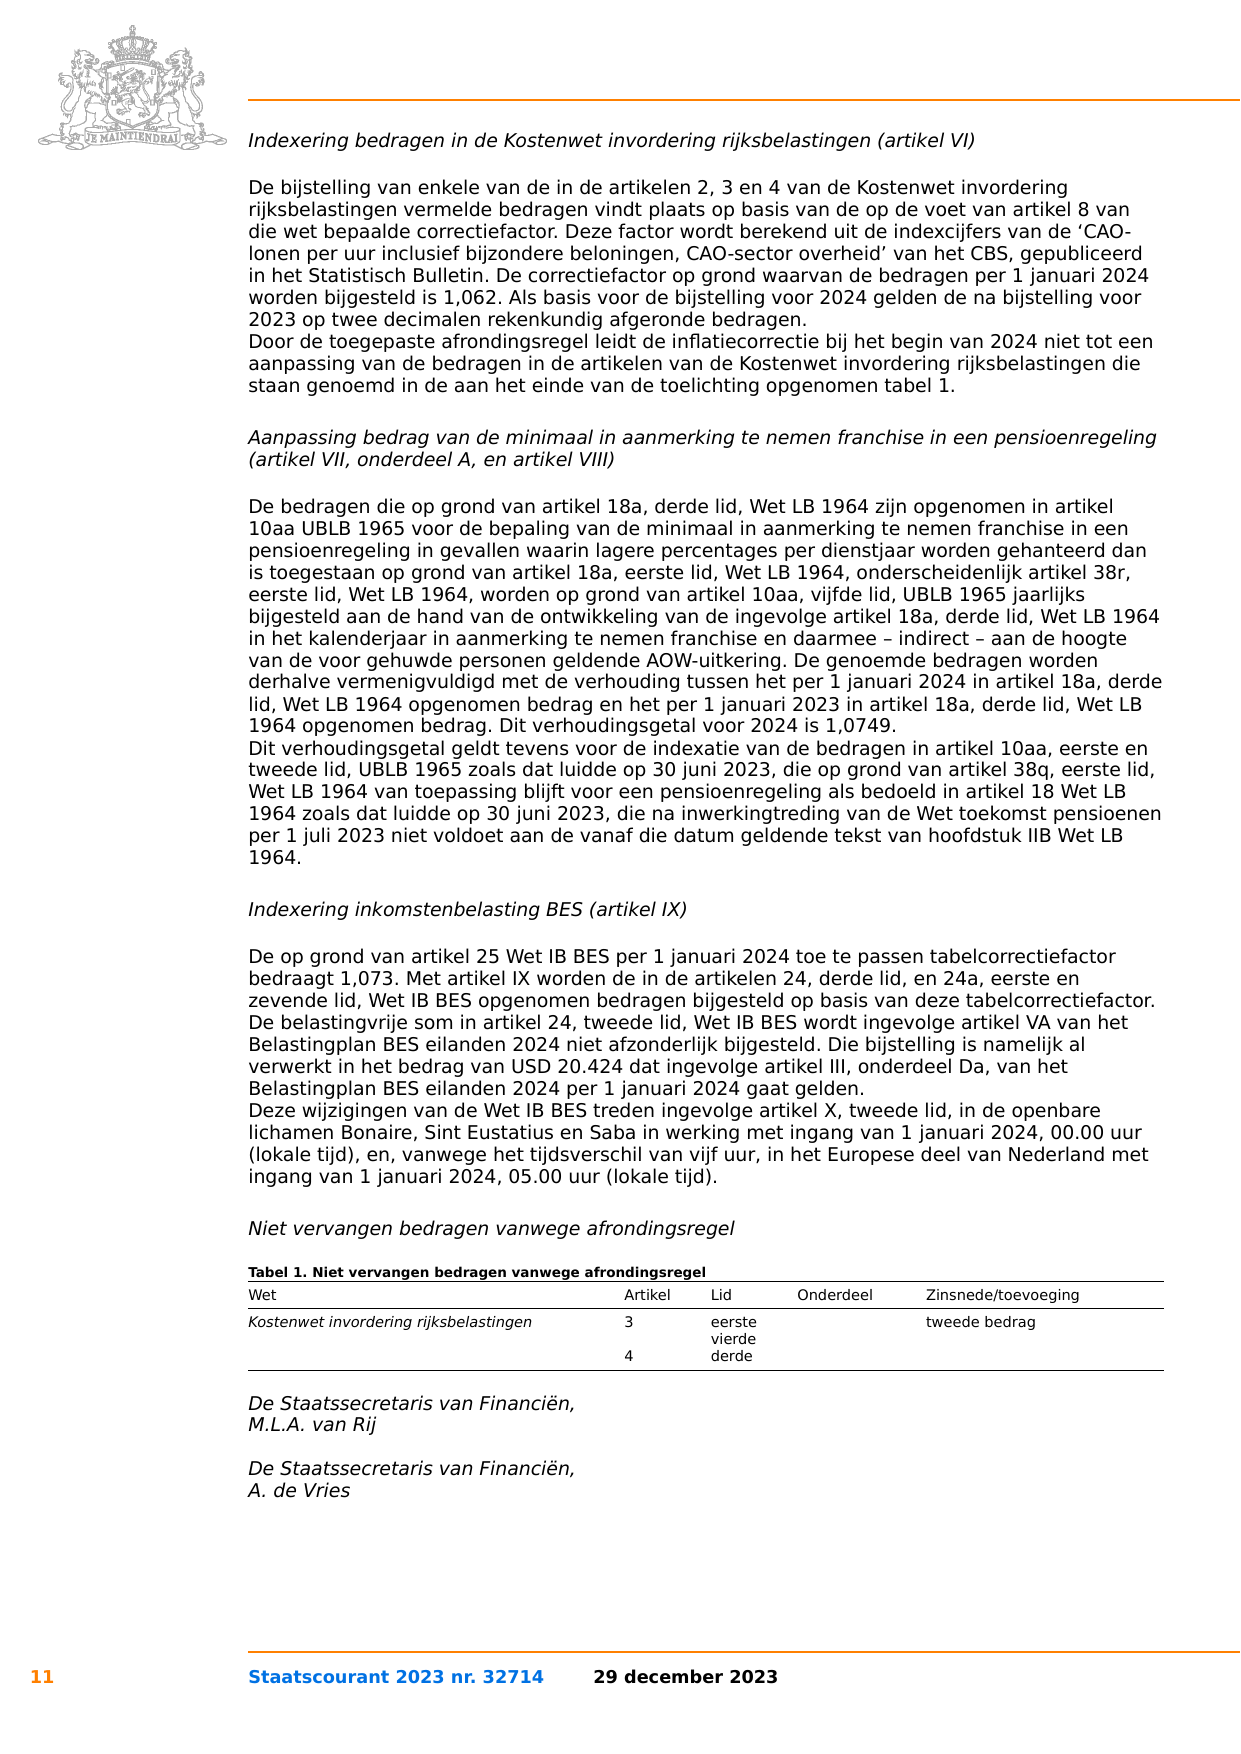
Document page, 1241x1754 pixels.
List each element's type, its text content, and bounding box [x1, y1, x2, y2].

table_cell eerste [705, 1309, 791, 1331]
table_cell Artikel [618, 1282, 705, 1308]
table_cell [248, 1348, 618, 1369]
picture [38, 25, 227, 150]
table_cell [920, 1331, 1163, 1348]
table_cell [248, 1331, 618, 1348]
table_cell [791, 1309, 920, 1331]
table_cell Kostenwet invordering rijksbelastingen [248, 1309, 618, 1331]
text De Staatssecretaris van Financiën, A. de Vries [248, 1458, 1163, 1502]
table_cell [791, 1348, 920, 1369]
text De bedragen die op grond van artikel 18a, derde lid, Wet LB 1964 zijn opgenomen in artikel 10aa UBLB 1965 voor de bepaling van de minimaal in aanmerking te nemen franchise in een pensioenregeling in gevallen waarin lagere percentages per dienstjaar worden gehanteerd dan is toegestaan op grond van artikel 18a, eerste lid, Wet LB 1964, onderscheidenlijk artikel 38r, eerste lid, Wet LB 1964, worden op grond van artikel 10aa, vijfde lid, UBLB 1965 jaarlijks bijgesteld aan de hand van de ontwikkeling van de ingevolge artikel 18a, derde lid, Wet LB 1964 in het kalenderjaar in aanmerking te nemen franchise en daarmee – indirect – aan de hoogte van de voor gehuwde personen geldende AOW-uitkering. De genoemde bedragen worden derhalve vermenigvuldigd met de verhouding tussen het per 1 januari 2024 in artikel 18a, derde lid, Wet LB 1964 opgenomen bedrag en het per 1 januari 2023 in artikel 18a, derde lid, Wet LB 1964 opgenomen bedrag. Dit verhoudingsgetal voor 2024 is 1,0749. [248, 496, 1163, 737]
table_cell [791, 1331, 920, 1348]
text De bijstelling van enkele van de in de artikelen 2, 3 en 4 van de Kostenwet invordering rijksbelastingen vermelde bedragen vindt plaats op basis van de op de voet van artikel 8 van die wet bepaalde correctiefactor. Deze factor wordt berekend uit de indexcijfers van de ‘CAO-lonen per uur inclusief bijzondere beloningen, CAO-sector overheid’ van het CBS, gepubliceerd in het Statistisch Bulletin. De correctiefactor op grond waarvan de bedragen per 1 januari 2024 worden bijgesteld is 1,062. Als basis voor de bijstelling voor 2024 gelden de na bijstelling voor 2023 op twee decimalen rekenkundig afgeronde bedragen. [248, 177, 1163, 331]
table_cell [920, 1348, 1163, 1369]
text Dit verhoudingsgetal geldt tevens voor de indexatie van de bedragen in artikel 10aa, eerste en tweede lid, UBLB 1965 zoals dat luidde op 30 juni 2023, die op grond van artikel 38q, eerste lid, Wet LB 1964 van toepassing blijft voor een pensioenregeling als bedoeld in artikel 18 Wet LB 1964 zoals dat luidde op 30 juni 2023, die na inwerkingtreding van de Wet toekomst pensioenen per 1 juli 2023 niet voldoet aan de vanaf die datum geldende tekst van hoofdstuk IIB Wet LB 1964. [248, 737, 1163, 869]
subtitle Aanpassing bedrag van de minimaal in aanmerking te nemen franchise in een pensioenregeling (artikel VII, onderdeel A, en artikel VIII) [248, 427, 1163, 471]
table_cell derde [705, 1348, 791, 1369]
table_cell tweede bedrag [920, 1309, 1163, 1331]
subtitle Indexering inkomstenbelasting BES (artikel IX) [248, 899, 1163, 921]
text De op grond van artikel 25 Wet IB BES per 1 januari 2024 toe te passen tabelcorrectiefactor bedraagt 1,073. Met artikel IX worden de in de artikelen 24, derde lid, en 24a, eerste en zevende lid, Wet IB BES opgenomen bedragen bijgesteld op basis van deze tabelcorrectiefactor. De belastingvrije som in artikel 24, tweede lid, Wet IB BES wordt ingevolge artikel VA van het Belastingplan BES eilanden 2024 niet afzonderlijk bijgesteld. Die bijstelling is namelijk al verwerkt in het bedrag van USD 20.424 dat ingevolge artikel III, onderdeel Da, van het Belastingplan BES eilanden 2024 per 1 januari 2024 gaat gelden. [248, 946, 1163, 1100]
table_cell 4 [618, 1348, 705, 1369]
table_cell 3 [618, 1309, 705, 1331]
text Door de toegepaste afrondingsregel leidt de inflatiecorrectie bij het begin van 2024 niet tot een aanpassing van de bedragen in de artikelen van de Kostenwet invordering rijksbelastingen die staan genoemd in de aan het einde van de toelichting opgenomen tabel 1. [248, 331, 1163, 397]
subtitle Niet vervangen bedragen vanwege afrondingsregel [248, 1218, 1163, 1240]
table_cell vierde [705, 1331, 791, 1348]
table_cell Lid [705, 1282, 791, 1308]
table_cell Wet [248, 1282, 618, 1308]
table_cell [618, 1331, 705, 1348]
table_cell Zinsnede/toevoeging [920, 1282, 1163, 1308]
table_header Tabel 1. Niet vervangen bedragen vanwege afrondingsregel [248, 1265, 1163, 1281]
text Deze wijzigingen van de Wet IB BES treden ingevolge artikel X, tweede lid, in de openbare lichamen Bonaire, Sint Eustatius en Saba in werking met ingang van 1 januari 2024, 00.00 uur (lokale tijd), en, vanwege het tijdsverschil van vijf uur, in het Europese deel van Nederland met ingang van 1 januari 2024, 05.00 uur (lokale tijd). [248, 1100, 1163, 1188]
table_cell Onderdeel [791, 1282, 920, 1308]
text De Staatssecretaris van Financiën, M.L.A. van Rij [248, 1392, 1163, 1436]
subtitle Indexering bedragen in de Kostenwet invordering rijksbelastingen (artikel VI) [248, 130, 1163, 152]
